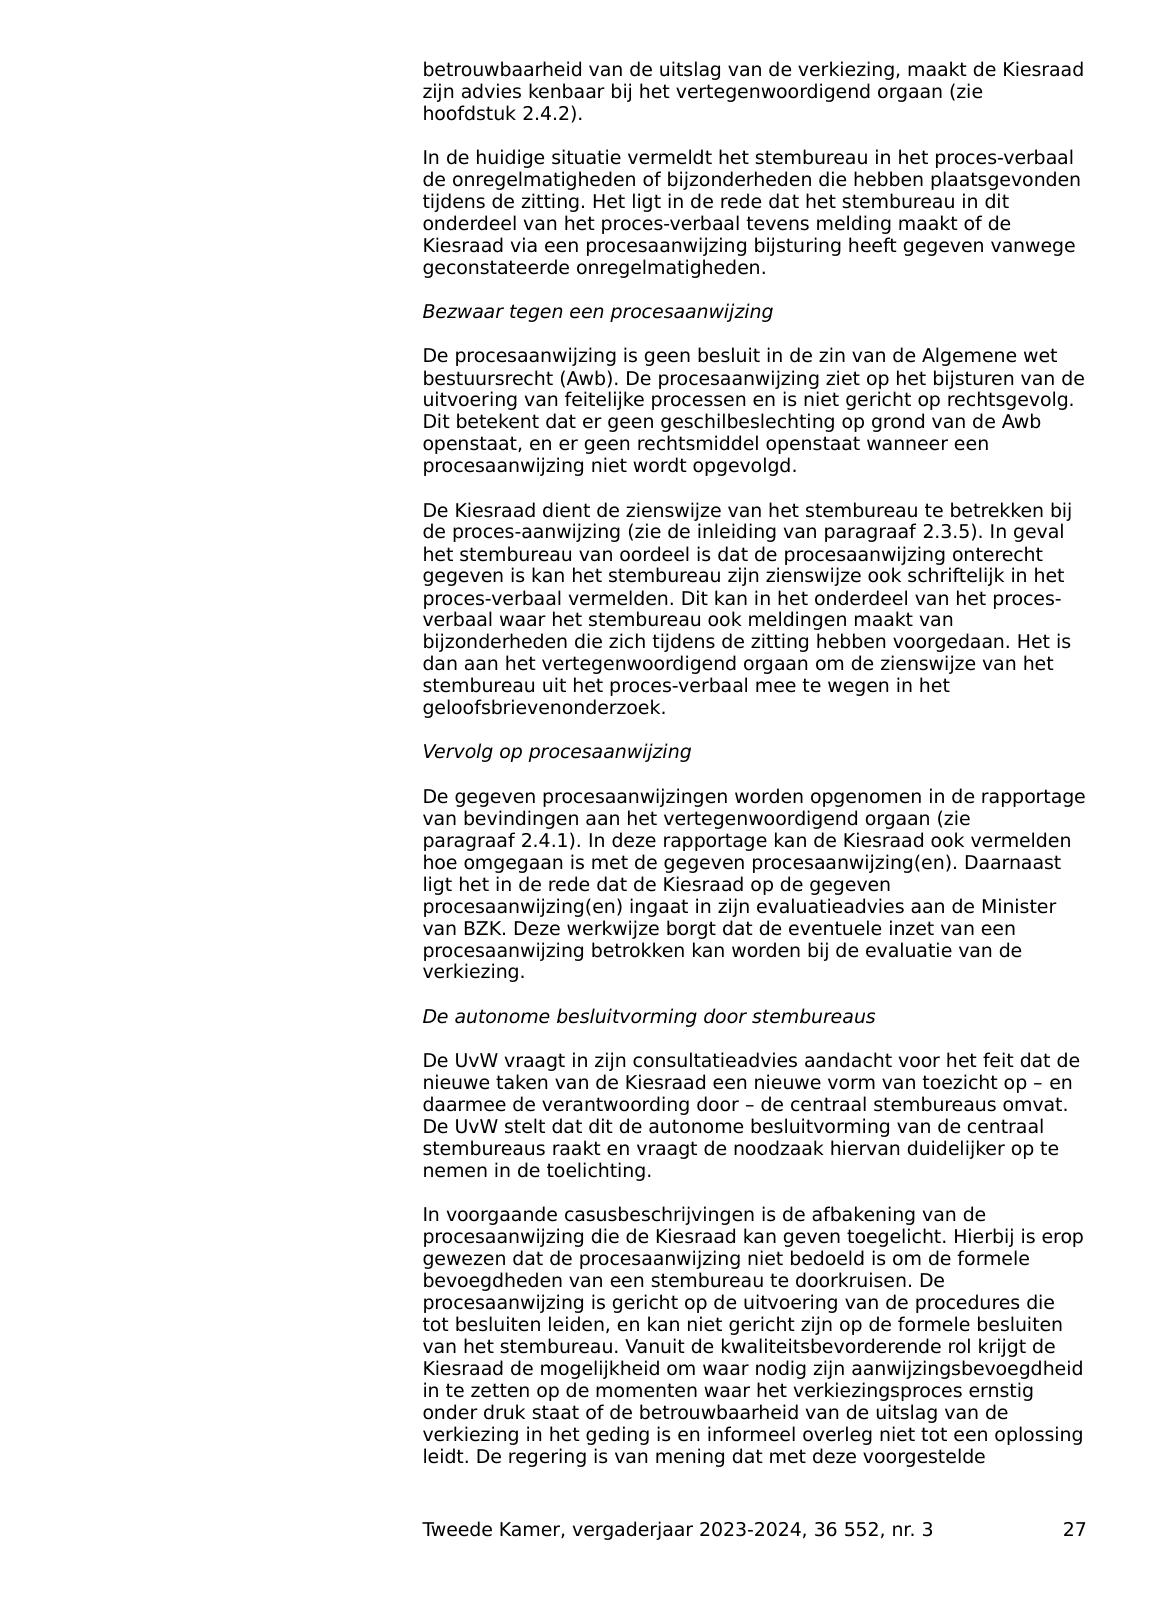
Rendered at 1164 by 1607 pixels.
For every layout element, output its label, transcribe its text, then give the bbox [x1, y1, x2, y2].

text De procesaanwijzing is geen besluit in de zin van de Algemene wet bestuursrecht (Awb). De procesaanwijzing ziet op het bijsturen van de uitvoering van feitelijke processen en is niet gericht op rechtsgevolg. Dit betekent dat er geen geschilbeslechting op grond van de Awb openstaat, en er geen rechtsmiddel openstaat wanneer een procesaanwijzing niet wordt opgevolgd. [422, 345, 1087, 477]
text De Kiesraad dient de zienswijze van het stembureau te betrekken bij de proces-aanwijzing (zie de inleiding van paragraaf 2.3.5). In geval het stembureau van oordeel is dat de procesaanwijzing onterecht gegeven is kan het stembureau zijn zienswijze ook schriftelijk in het proces-verbaal vermelden. Dit kan in het onderdeel van het proces-verbaal waar het stembureau ook meldingen maakt van bijzonderheden die zich tijdens de zitting hebben voorgedaan. Het is dan aan het vertegenwoordigend orgaan om de zienswijze van het stembureau uit het proces-verbaal mee te wegen in het geloofsbrievenonderzoek. [422, 499, 1087, 719]
text De gegeven procesaanwijzingen worden opgenomen in de rapportage van bevindingen aan het vertegenwoordigend orgaan (zie paragraaf 2.4.1). In deze rapportage kan de Kiesraad ook vermelden hoe omgegaan is met de gegeven procesaanwijzing(en). Daarnaast ligt het in de rede dat de Kiesraad op de gegeven procesaanwijzing(en) ingaat in zijn evaluatieadvies aan de Minister van BZK. Deze werkwijze borgt dat de eventuele inzet van een procesaanwijzing betrokken kan worden bij de evaluatie van de verkiezing. [422, 786, 1087, 983]
subtitle Vervolg op procesaanwijzing [422, 741, 1087, 763]
subtitle De autonome besluitvorming door stembureaus [422, 1006, 1087, 1028]
text De UvW vraagt in zijn consultatieadvies aandacht voor het feit dat de nieuwe taken van de Kiesraad een nieuwe vorm van toezicht op – en daarmee de verantwoording door – de centraal stembureaus omvat. De UvW stelt dat dit de autonome besluitvorming van de centraal stembureaus raakt en vraagt de noodzaak hiervan duidelijker op te nemen in de toelichting. [422, 1050, 1087, 1182]
text betrouwbaarheid van de uitslag van de verkiezing, maakt de Kiesraad zijn advies kenbaar bij het vertegenwoordigend orgaan (zie hoofdstuk 2.4.2). [422, 59, 1087, 125]
subtitle Bezwaar tegen een procesaanwijzing [422, 301, 1087, 323]
text In de huidige situatie vermeldt het stembureau in het proces-verbaal de onregelmatigheden of bijzonderheden die hebben plaatsgevonden tijdens de zitting. Het ligt in de rede dat het stembureau in dit onderdeel van het proces-verbaal tevens melding maakt of de Kiesraad via een procesaanwijzing bijsturing heeft gegeven vanwege geconstateerde onregelmatigheden. [422, 147, 1087, 279]
text In voorgaande casusbeschrijvingen is de afbakening van de procesaanwijzing die de Kiesraad kan geven toegelicht. Hierbij is erop gewezen dat de procesaanwijzing niet bedoeld is om de formele bevoegdheden van een stembureau te doorkruisen. De procesaanwijzing is gericht op de uitvoering van de procedures die tot besluiten leiden, en kan niet gericht zijn op de formele besluiten van het stembureau. Vanuit de kwaliteitsbevorderende rol krijgt de Kiesraad de mogelijkheid om waar nodig zijn aanwijzingsbevoegdheid in te zetten op de momenten waar het verkiezingsproces ernstig onder druk staat of de betrouwbaarheid van de uitslag van de verkiezing in het geding is en informeel overleg niet tot een oplossing leidt. De regering is van mening dat met deze voorgestelde [422, 1204, 1087, 1468]
